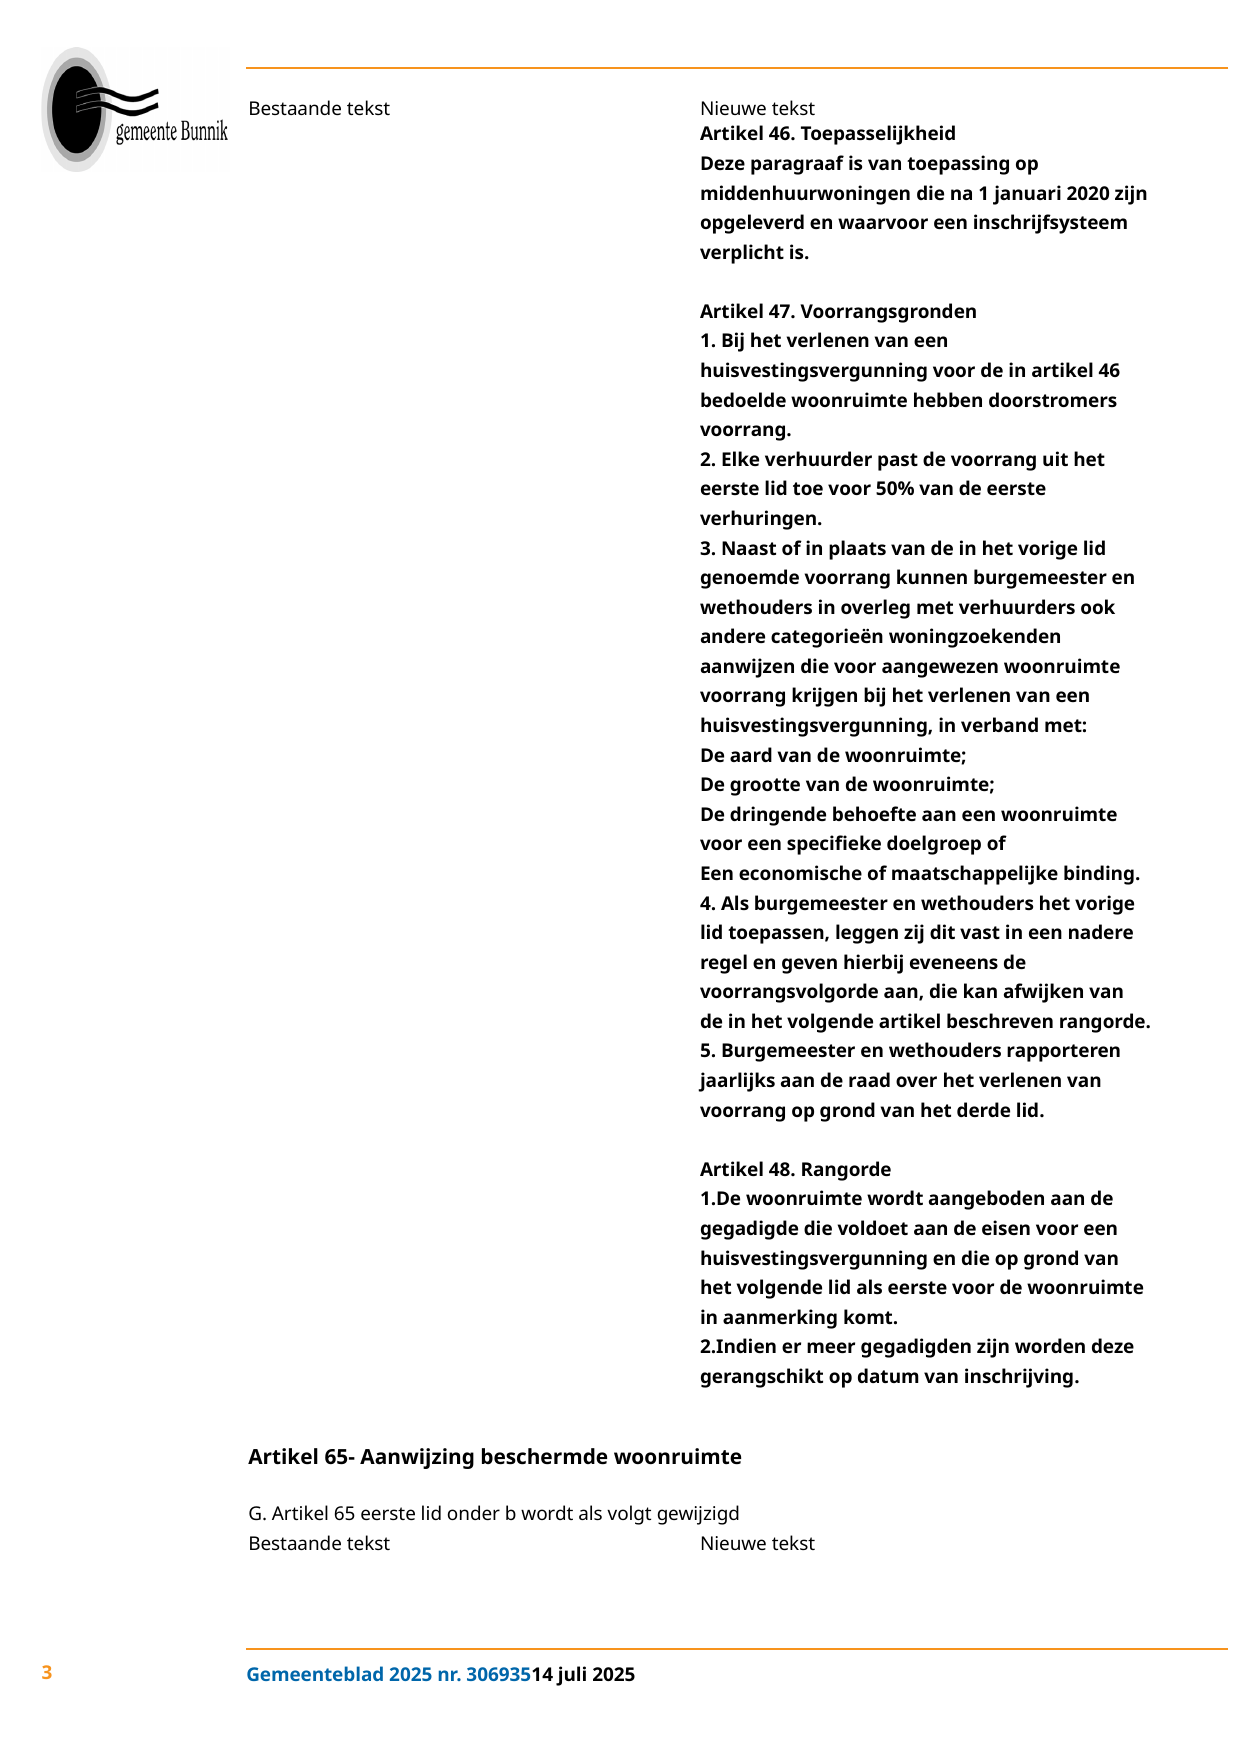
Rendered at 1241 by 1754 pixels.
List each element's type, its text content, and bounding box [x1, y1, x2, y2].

table_cell [248, 121, 700, 1389]
picture [41, 47, 231, 172]
text Artikel 65- Aanwijzing beschermde woonruimte [248, 1442, 1152, 1471]
table_header Nieuwe tekst [700, 95, 1152, 121]
table_header Bestaande tekst [248, 95, 700, 121]
text G. Artikel 65 eerste lid onder b wordt als volgt gewijzigd [248, 1501, 1152, 1526]
table_header Nieuwe tekst [700, 1530, 1152, 1556]
table_header Bestaande tekst [248, 1530, 700, 1556]
table_cell Artikel 46. Toepasselijkheid Deze paragraaf is van toepassing op middenhuurwoningen die na 1 januari 2020 zijn opgeleverd en waarvoor een inschrijfsysteem verplicht is. Artikel 47. Voorrangsgronden 1. Bij het verlenen van een huisvestingsvergunning voor de in artikel 46 bedoelde woonruimte hebben doorstromers voorrang. 2. Elke verhuurder past de voorrang uit het eerste lid toe voor 50% van de eerste verhuringen. 3. Naast of in plaats van de in het vorige lid genoemde voorrang kunnen burgemeester en wethouders in overleg met verhuurders ook andere categorieën woningzoekenden aanwijzen die voor aangewezen woonruimte voorrang krijgen bij het verlenen van een huisvestingsvergunning, in verband met: De aard van de woonruimte; De grootte van de woonruimte; De dringende behoefte aan een woonruimte voor een specifieke doelgroep of Een economische of maatschappelijke binding. 4. Als burgemeester en wethouders het vorige lid toepassen, leggen zij dit vast in een nadere regel en geven hierbij eveneens de voorrangsvolgorde aan, die kan afwijken van de in het volgende artikel beschreven rangorde. 5. Burgemeester en wethouders rapporteren jaarlijks aan de raad over het verlenen van voorrang op grond van het derde lid. Artikel 48. Rangorde 1.De woonruimte wordt aangeboden aan de gegadigde die voldoet aan de eisen voor een huisvestingsvergunning en die op grond van het volgende lid als eerste voor de woonruimte in aanmerking komt. 2.Indien er meer gegadigden zijn worden deze gerangschikt op datum van inschrijving. [700, 121, 1152, 1389]
